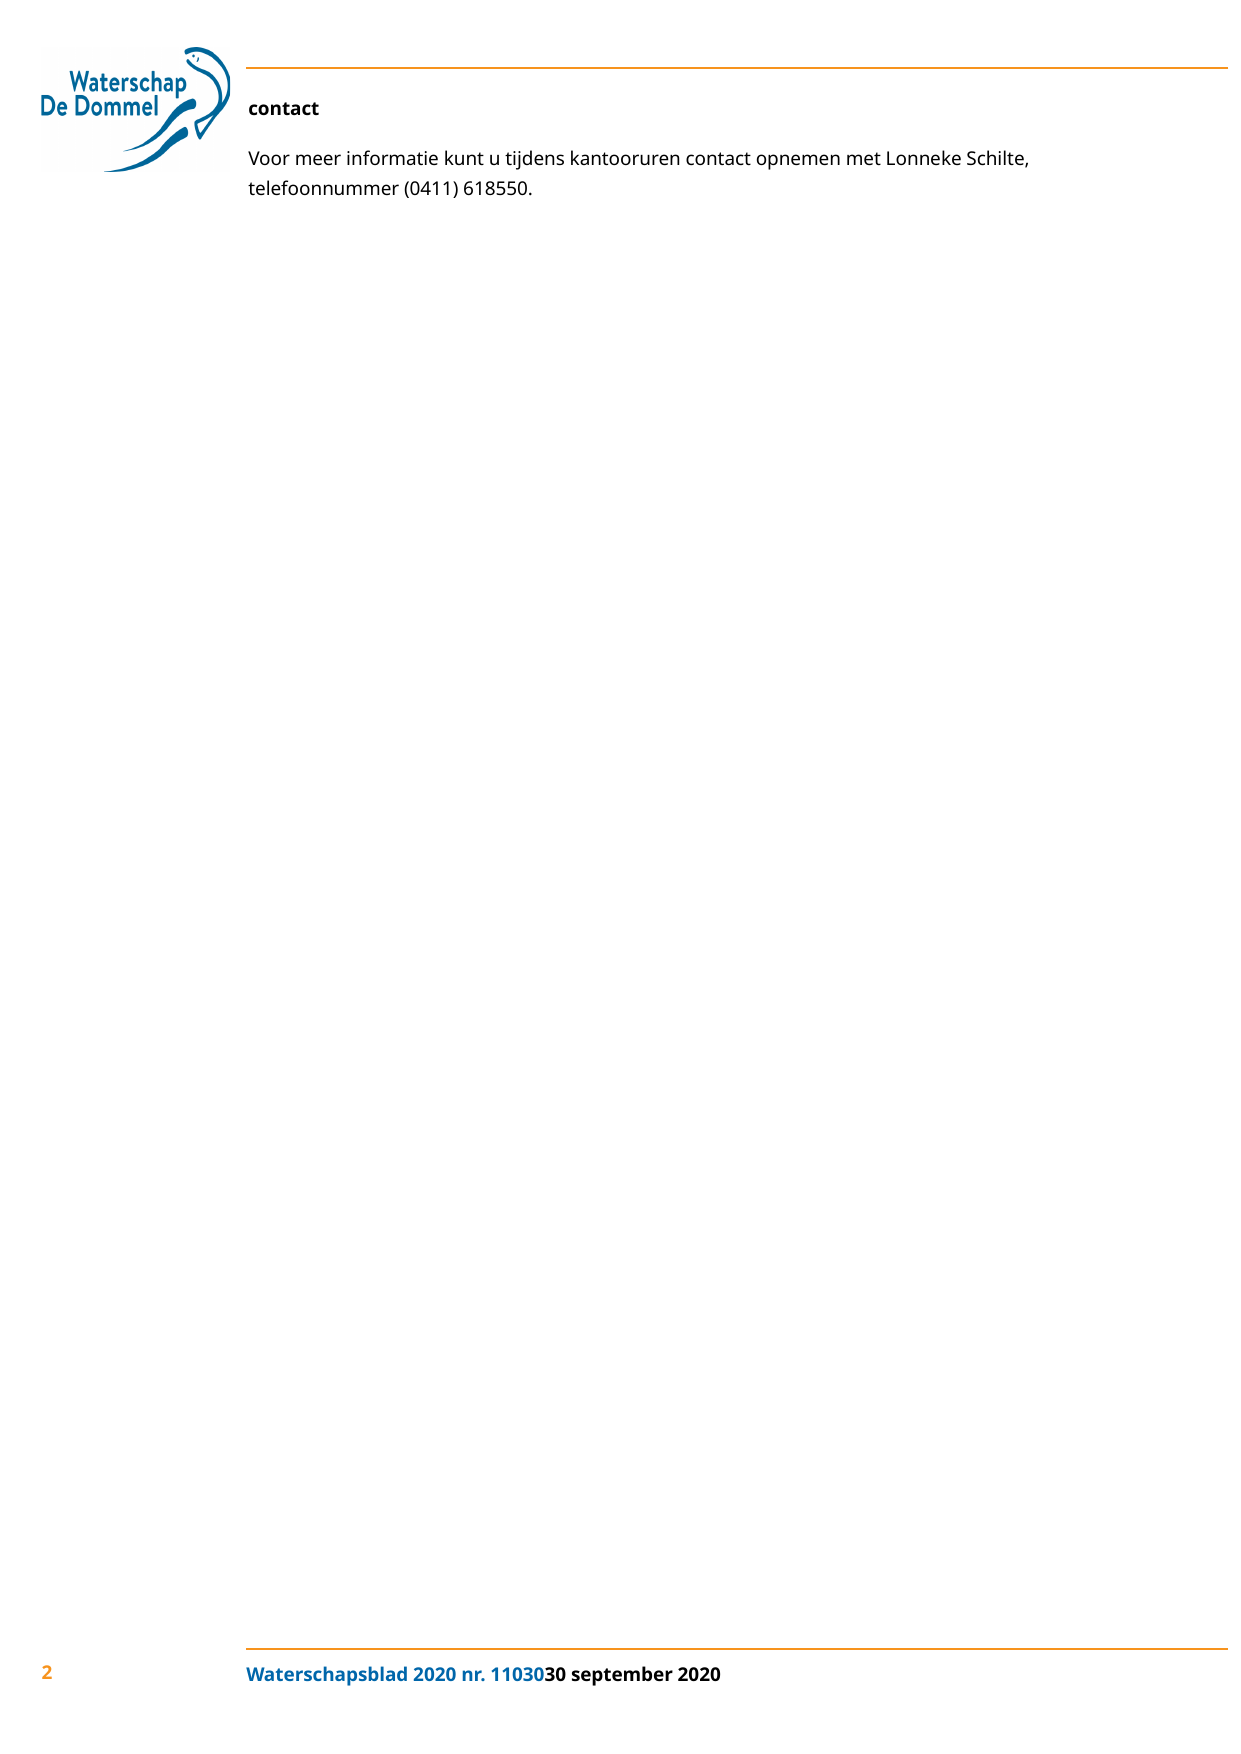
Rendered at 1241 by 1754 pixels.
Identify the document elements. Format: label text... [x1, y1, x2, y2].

picture [45, 99, 51, 111]
text Voor meer informatie kunt u tijdens kantooruren contact opnemen met Lonneke Schilte, telefoonnummer (0411) 618550. [248, 145, 1152, 201]
picture [41, 47, 231, 172]
picture [198, 118, 210, 131]
text contact [248, 95, 1152, 121]
picture [204, 47, 231, 76]
